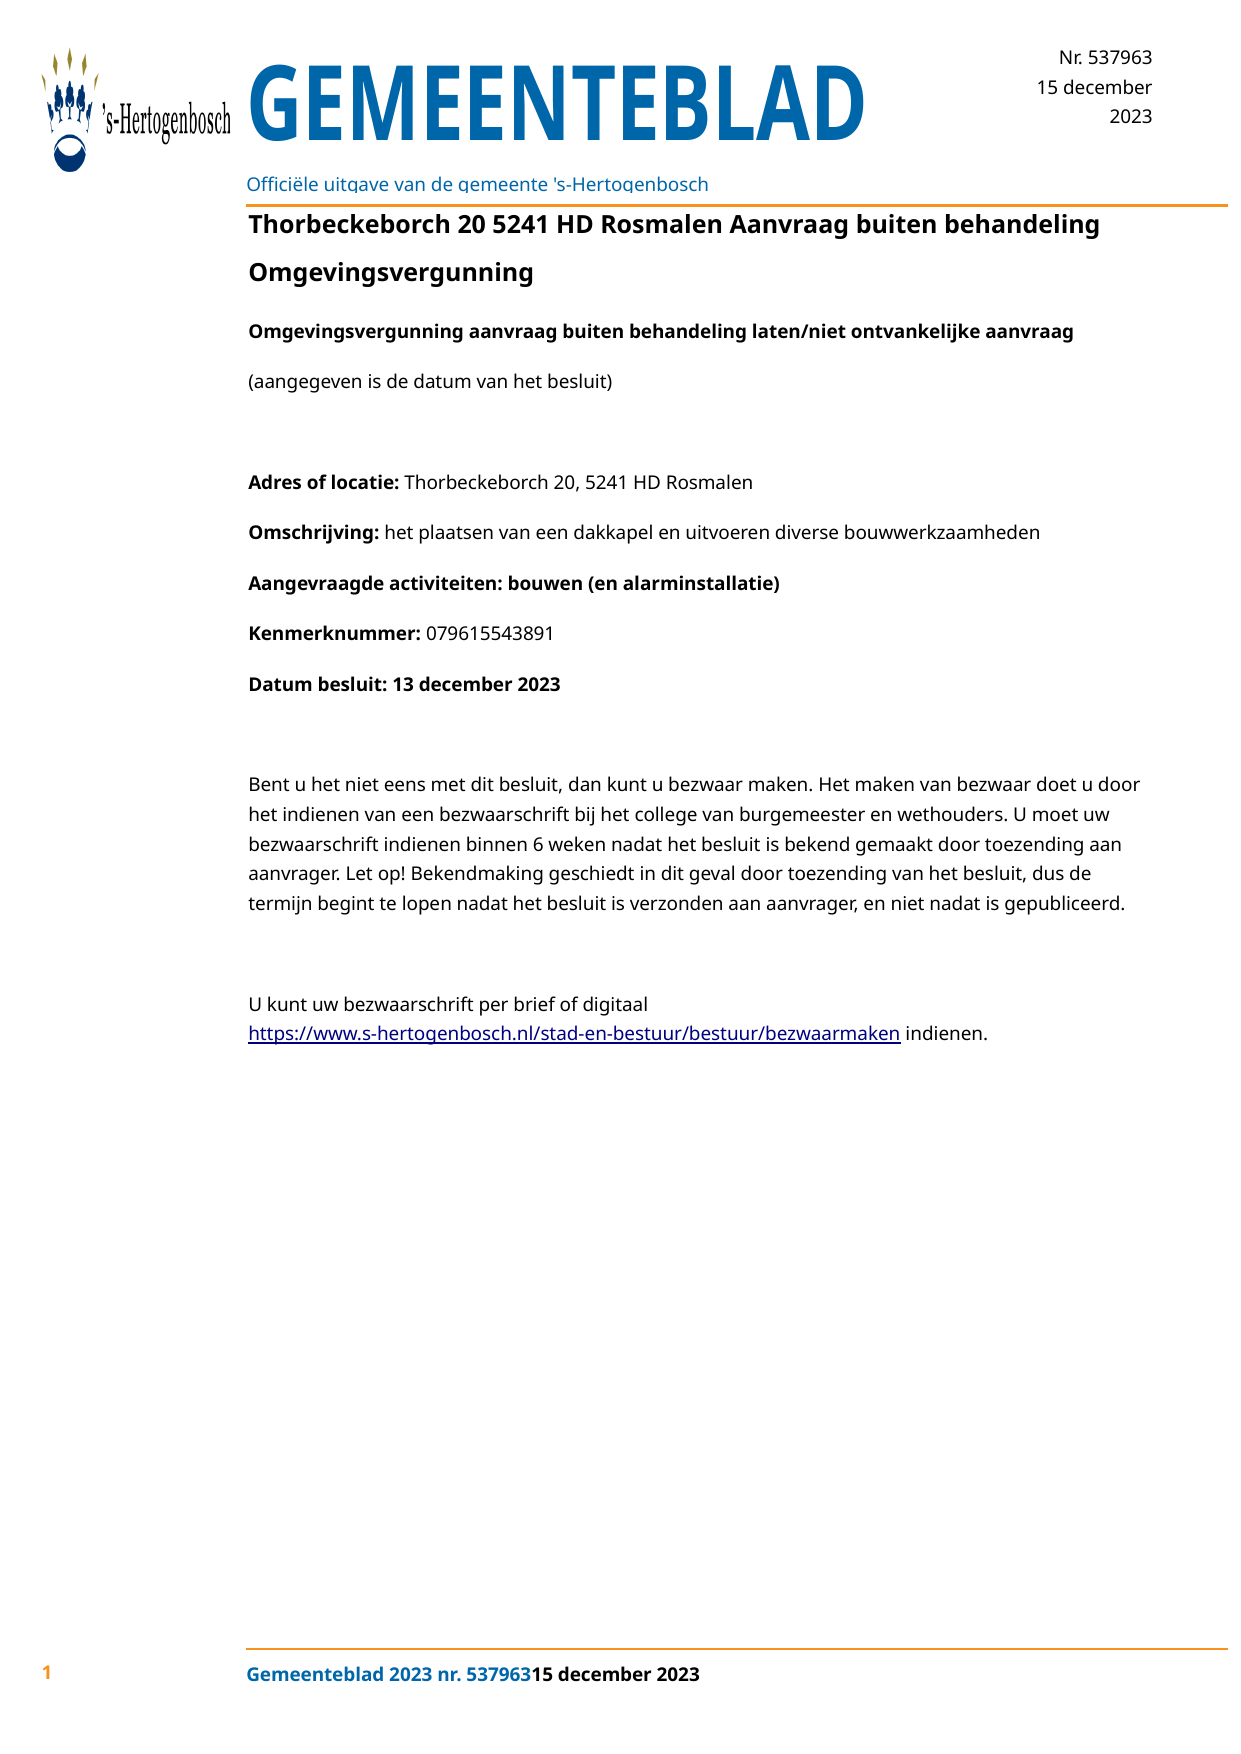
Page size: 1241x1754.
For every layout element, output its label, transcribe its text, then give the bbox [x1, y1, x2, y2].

text (aangegeven is de datum van het besluit) [248, 368, 1152, 394]
text U kunt uw bezwaarschrift per brief of digitaal https://www.s-hertogenbosch.nl/stad-en-bestuur/bestuur/bezwaarmaken indienen. [248, 991, 1152, 1046]
text Kenmerknummer: 079615543891 [248, 620, 1152, 646]
text Datum besluit: 13 december 2023 [248, 671, 1152, 697]
text Thorbeckeborch 20 5241 HD Rosmalen Aanvraag buiten behandeling Omgevingsvergunning [248, 207, 1152, 288]
picture [41, 47, 231, 172]
text Adres of locatie: Thorbeckeborch 20, 5241 HD Rosmalen [248, 469, 1152, 495]
text Omgevingsvergunning aanvraag buiten behandeling laten/niet ontvankelijke aanvraag [248, 318, 1152, 344]
text Bent u het niet eens met dit besluit, dan kunt u bezwaar maken. Het maken van bezwaar doet u door het indienen van een bezwaarschrift bij het college van burgemeester en wethouders. U moet uw bezwaarschrift indienen binnen 6 weken nadat het besluit is bekend gemaakt door toezending aan aanvrager. Let op! Bekendmaking geschiedt in dit geval door toezending van het besluit, dus de termijn begint te lopen nadat het besluit is verzonden aan aanvrager, en niet nadat is gepubliceerd. [248, 772, 1152, 916]
text Aangevraagde activiteiten: bouwen (en alarminstallatie) [248, 570, 1152, 596]
text Omschrijving: het plaatsen van een dakkapel en uitvoeren diverse bouwwerkzaamheden [248, 519, 1152, 545]
